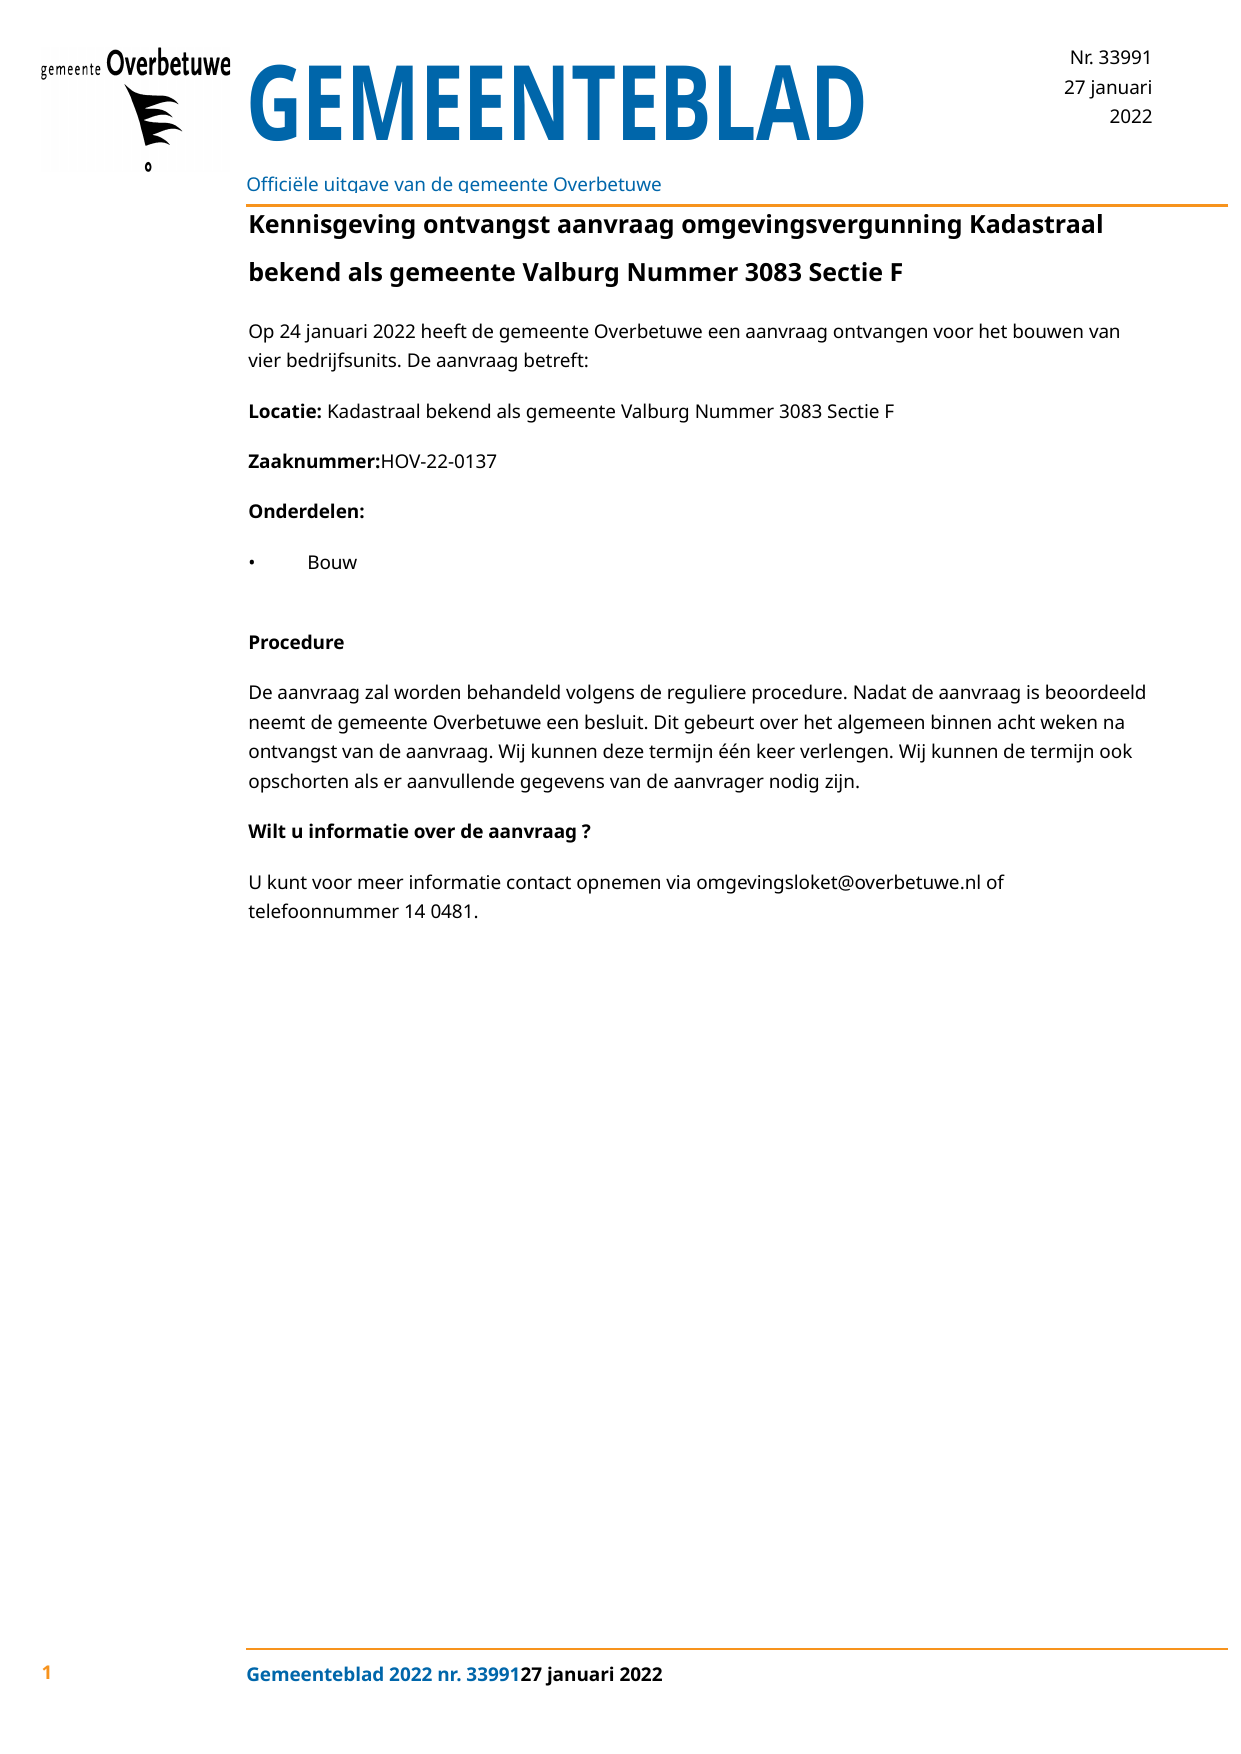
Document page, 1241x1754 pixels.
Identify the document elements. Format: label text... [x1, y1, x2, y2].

text Op 24 januari 2022 heeft de gemeente Overbetuwe een aanvraag ontvangen voor het bouwen van vier bedrijfsunits. De aanvraag betreft: [248, 318, 1152, 373]
text U kunt voor meer informatie contact opnemen via omgevingsloket@overbetuwe.nl of telefoonnummer 14 0481. [248, 869, 1152, 924]
text Zaaknummer:HOV-22-0137 [248, 448, 1152, 474]
list Bouw [248, 549, 1152, 575]
text Onderdelen: [248, 499, 1152, 524]
picture [41, 47, 231, 172]
text De aanvraag zal worden behandeld volgens de reguliere procedure. Nadat de aanvraag is beoordeeld neemt de gemeente Overbetuwe een besluit. Dit gebeurt over het algemeen binnen acht weken na ontvangst van de aanvraag. Wij kunnen deze termijn één keer verlengen. Wij kunnen de termijn ook opschorten als er aanvullende gegevens van de aanvrager nodig zijn. [248, 679, 1152, 794]
text Wilt u informatie over de aanvraag ? [248, 819, 1152, 844]
text Locatie: Kadastraal bekend als gemeente Valburg Nummer 3083 Sectie F [248, 398, 1152, 424]
text Kennisgeving ontvangst aanvraag omgevingsvergunning Kadastraal bekend als gemeente Valburg Nummer 3083 Sectie F [248, 207, 1152, 288]
text Procedure [248, 629, 1152, 655]
